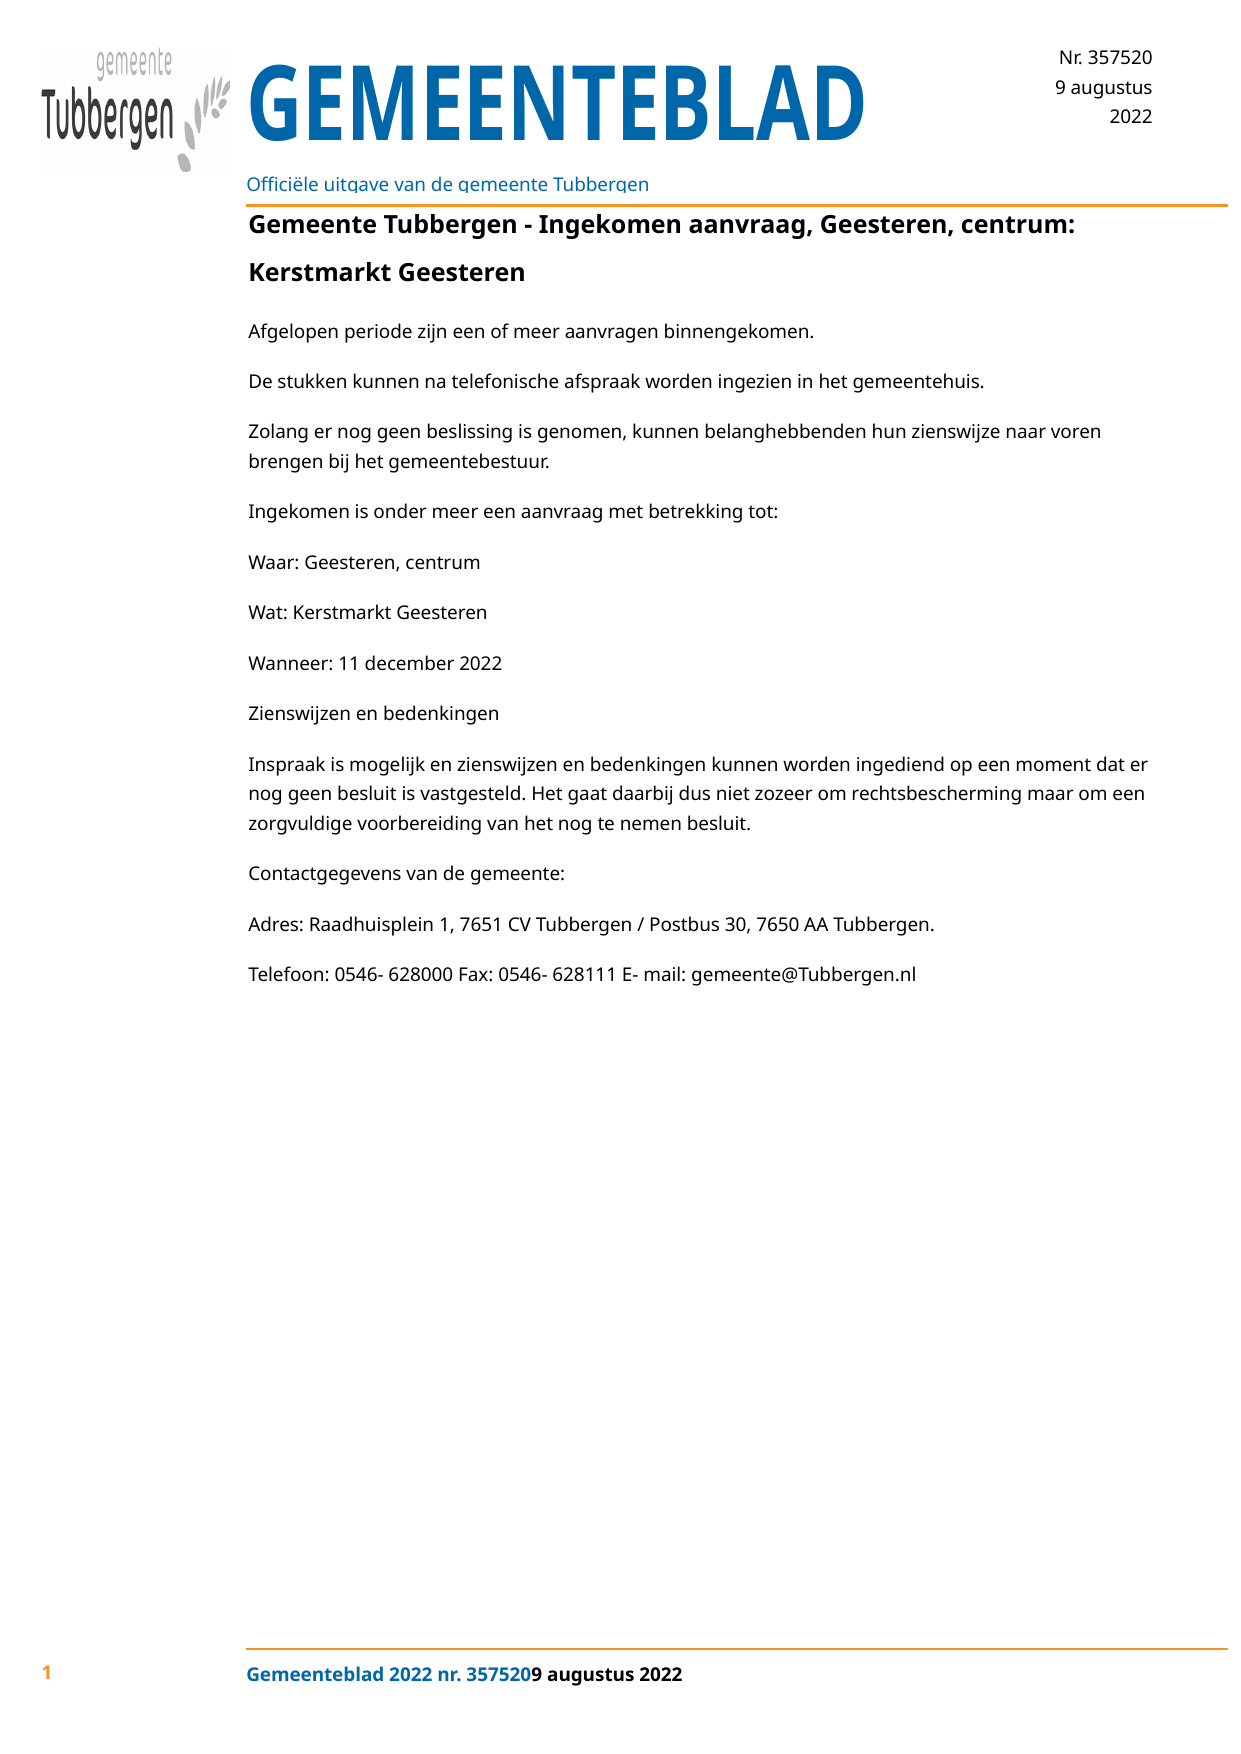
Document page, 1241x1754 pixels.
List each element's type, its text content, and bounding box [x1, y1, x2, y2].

text De stukken kunnen na telefonische afspraak worden ingezien in het gemeentehuis. [248, 368, 1152, 394]
text Gemeente Tubbergen - Ingekomen aanvraag, Geesteren, centrum: Kerstmarkt Geesteren [248, 207, 1152, 288]
picture [41, 47, 231, 172]
text Adres: Raadhuisplein 1, 7651 CV Tubbergen / Postbus 30, 7650 AA Tubbergen. [248, 911, 1152, 937]
text Zienswijzen en bedenkingen [248, 700, 1152, 726]
text Inspraak is mogelijk en zienswijzen en bedenkingen kunnen worden ingediend op een moment dat er nog geen besluit is vastgesteld. Het gaat daarbij dus niet zozeer om rechtsbescherming maar om een zorgvuldige voorbereiding van het nog te nemen besluit. [248, 751, 1152, 836]
text Contactgegevens van de gemeente: [248, 860, 1152, 886]
text Wanneer: 11 december 2022 [248, 650, 1152, 676]
text Wat: Kerstmarkt Geesteren [248, 599, 1152, 625]
text Telefoon: 0546- 628000 Fax: 0546- 628111 E- mail: gemeente@Tubbergen.nl [248, 961, 1152, 987]
text Zolang er nog geen beslissing is genomen, kunnen belanghebbenden hun zienswijze naar voren brengen bij het gemeentebestuur. [248, 419, 1152, 474]
text Ingekomen is onder meer een aanvraag met betrekking tot: [248, 499, 1152, 524]
text Waar: Geesteren, centrum [248, 549, 1152, 575]
text Afgelopen periode zijn een of meer aanvragen binnengekomen. [248, 318, 1152, 344]
